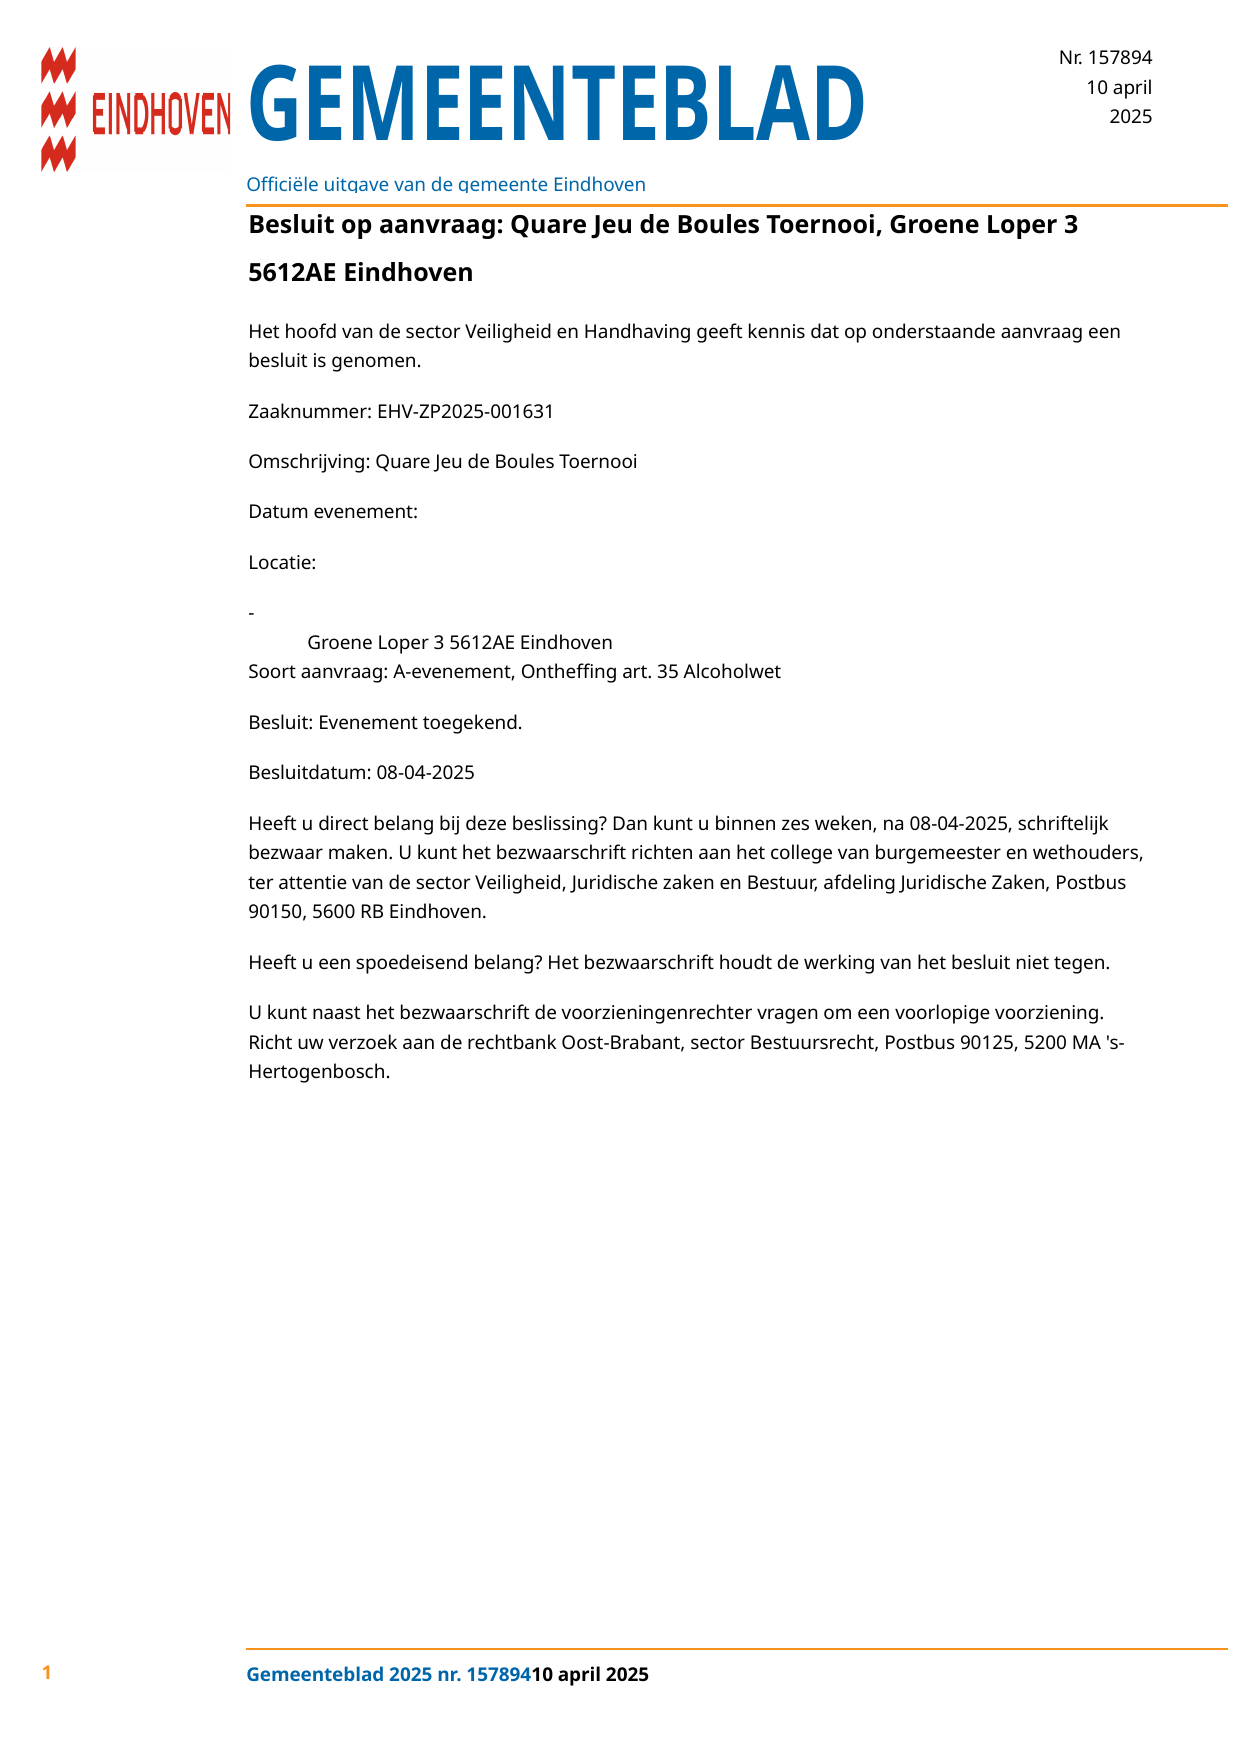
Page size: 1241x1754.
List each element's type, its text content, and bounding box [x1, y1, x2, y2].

text Besluit op aanvraag: Quare Jeu de Boules Toernooi, Groene Loper 3 5612AE Eindhoven [248, 207, 1152, 288]
text Besluit: Evenement toegekend. [248, 709, 1152, 735]
text Heeft u een spoedeisend belang? Het bezwaarschrift houdt de werking van het besluit niet tegen. [248, 949, 1152, 975]
text Het hoofd van de sector Veiligheid en Handhaving geeft kennis dat op onderstaande aanvraag een besluit is genomen. [248, 318, 1152, 373]
text Datum evenement: [248, 499, 1152, 524]
picture [41, 47, 231, 172]
text Zaaknummer: EHV-ZP2025-001631 [248, 398, 1152, 424]
text Omschrijving: Quare Jeu de Boules Toernooi [248, 448, 1152, 474]
text Soort aanvraag: A-evenement, Ontheffing art. 35 Alcoholwet [248, 659, 1152, 684]
text Locatie: [248, 549, 1152, 575]
list Groene Loper 3 5612AE Eindhoven [248, 629, 1152, 655]
text Besluitdatum: 08-04-2025 [248, 759, 1152, 785]
text U kunt naast het bezwaarschrift de voorzieningenrechter vragen om een voorlopige voorziening. Richt uw verzoek aan de rechtbank Oost-Brabant, sector Bestuursrecht, Postbus 90125, 5200 MA 's-Hertogenbosch. [248, 999, 1152, 1084]
text Heeft u direct belang bij deze beslissing? Dan kunt u binnen zes weken, na 08-04-2025, schriftelijk bezwaar maken. U kunt het bezwaarschrift richten aan het college van burgemeester en wethouders, ter attentie van de sector Veiligheid, Juridische zaken en Bestuur, afdeling Juridische Zaken, Postbus 90150, 5600 RB Eindhoven. [248, 810, 1152, 924]
